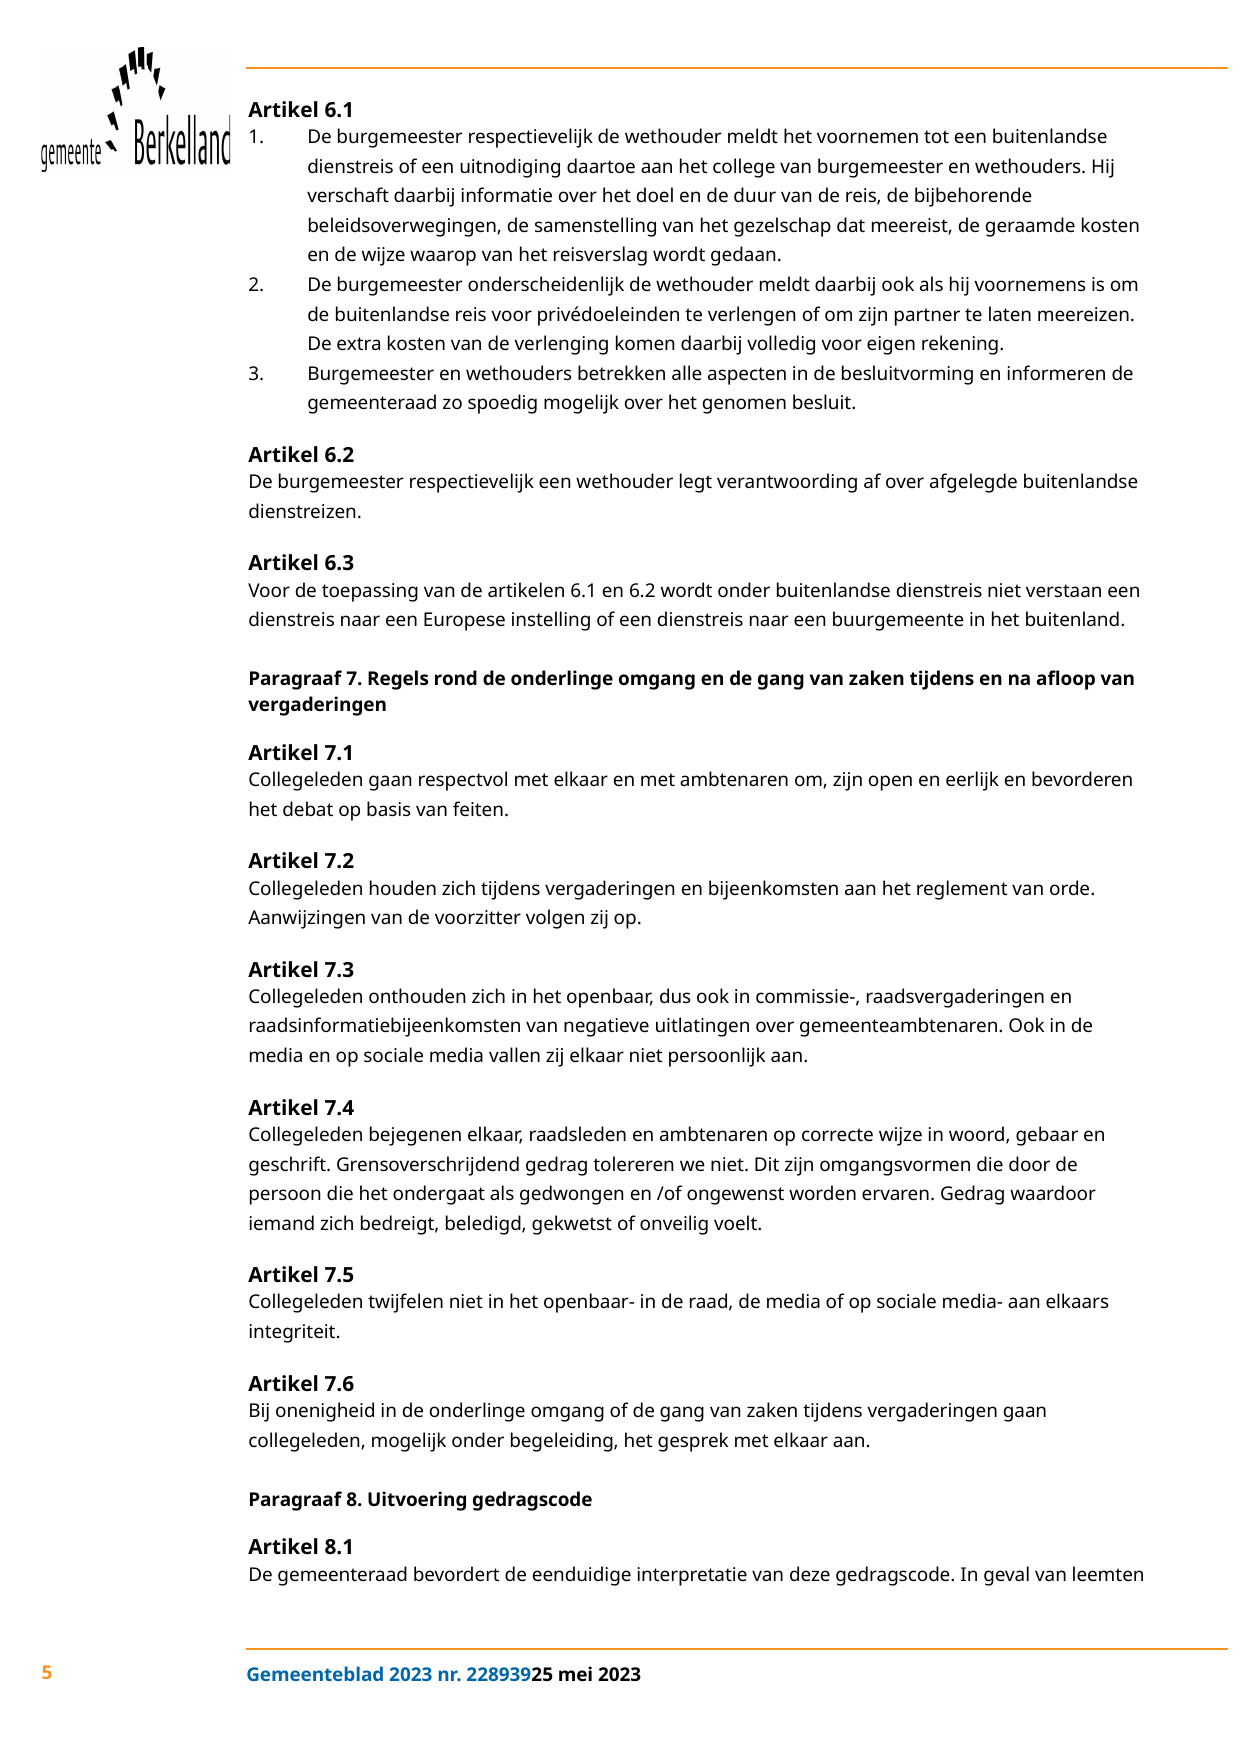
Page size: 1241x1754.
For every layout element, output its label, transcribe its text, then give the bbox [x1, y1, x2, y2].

list De burgemeester onderscheidenlijk de wethouder meldt daarbij ook als hij voornemens is om de buitenlandse reis voor privédoeleinden te verlengen of om zijn partner te laten meereizen. De extra kosten van de verlenging komen daarbij volledig voor eigen rekening. [248, 271, 1152, 356]
text Collegeleden houden zich tijdens vergaderingen en bijeenkomsten aan het reglement van orde. Aanwijzingen van de voorzitter volgen zij op. [248, 875, 1152, 930]
text Artikel 6.1 [248, 95, 1152, 123]
text Artikel 7.3 [248, 955, 1152, 983]
list De burgemeester respectievelijk de wethouder meldt het voornemen tot een buitenlandse dienstreis of een uitnodiging daartoe aan het college van burgemeester en wethouders. Hij verschaft daarbij informatie over het doel en de duur van de reis, de bijbehorende beleidsoverwegingen, de samenstelling van het gezelschap dat meereist, de geraamde kosten en de wijze waarop van het reisverslag wordt gedaan. [248, 123, 1152, 267]
text Artikel 7.1 [248, 738, 1152, 766]
text Artikel 7.6 [248, 1369, 1152, 1397]
text Artikel 7.2 [248, 846, 1152, 875]
text Artikel 8.1 [248, 1532, 1152, 1561]
text Collegeleden twijfelen niet in het openbaar- in de raad, de media of op sociale media- aan elkaars integriteit. [248, 1289, 1152, 1344]
text Bij onenigheid in de onderlinge omgang of de gang van zaken tijdens vergaderingen gaan collegeleden, mogelijk onder begeleiding, het gesprek met elkaar aan. [248, 1397, 1152, 1452]
text De burgemeester respectievelijk een wethouder legt verantwoording af over afgelegde buitenlandse dienstreizen. [248, 468, 1152, 524]
text Collegeleden onthouden zich in het openbaar, dus ook in commissie-, raadsvergaderingen en raadsinformatiebijeenkomsten van negatieve uitlatingen over gemeenteambtenaren. Ook in de media en op sociale media vallen zij elkaar niet persoonlijk aan. [248, 983, 1152, 1068]
text Collegeleden bejegenen elkaar, raadsleden en ambtenaren op correcte wijze in woord, gebaar en geschrift. Grensoverschrijdend gedrag tolereren we niet. Dit zijn omgangsvormen die door de persoon die het ondergaat als gedwongen en /of ongewenst worden ervaren. Gedrag waardoor iemand zich bedreigt, beledigd, gekwetst of onveilig voelt. [248, 1121, 1152, 1236]
text Artikel 7.4 [248, 1093, 1152, 1121]
text Artikel 7.5 [248, 1260, 1152, 1289]
text Artikel 6.2 [248, 440, 1152, 468]
text Paragraaf 8. Uitvoering gedragscode [248, 1486, 1152, 1512]
text Artikel 6.3 [248, 548, 1152, 577]
picture [41, 47, 231, 172]
text Voor de toepassing van de artikelen 6.1 en 6.2 wordt onder buitenlandse dienstreis niet verstaan een dienstreis naar een Europese instelling of een dienstreis naar een buurgemeente in het buitenland. [248, 577, 1152, 632]
text Collegeleden gaan respectvol met elkaar en met ambtenaren om, zijn open en eerlijk en bevorderen het debat op basis van feiten. [248, 766, 1152, 822]
text De gemeenteraad bevordert de eenduidige interpretatie van deze gedragscode. In geval van leemten [248, 1561, 1152, 1587]
list Burgemeester en wethouders betrekken alle aspecten in de besluitvorming en informeren de gemeenteraad zo spoedig mogelijk over het genomen besluit. [248, 360, 1152, 415]
text Paragraaf 7. Regels rond de onderlinge omgang en de gang van zaken tijdens en na afloop van vergaderingen [248, 666, 1152, 717]
